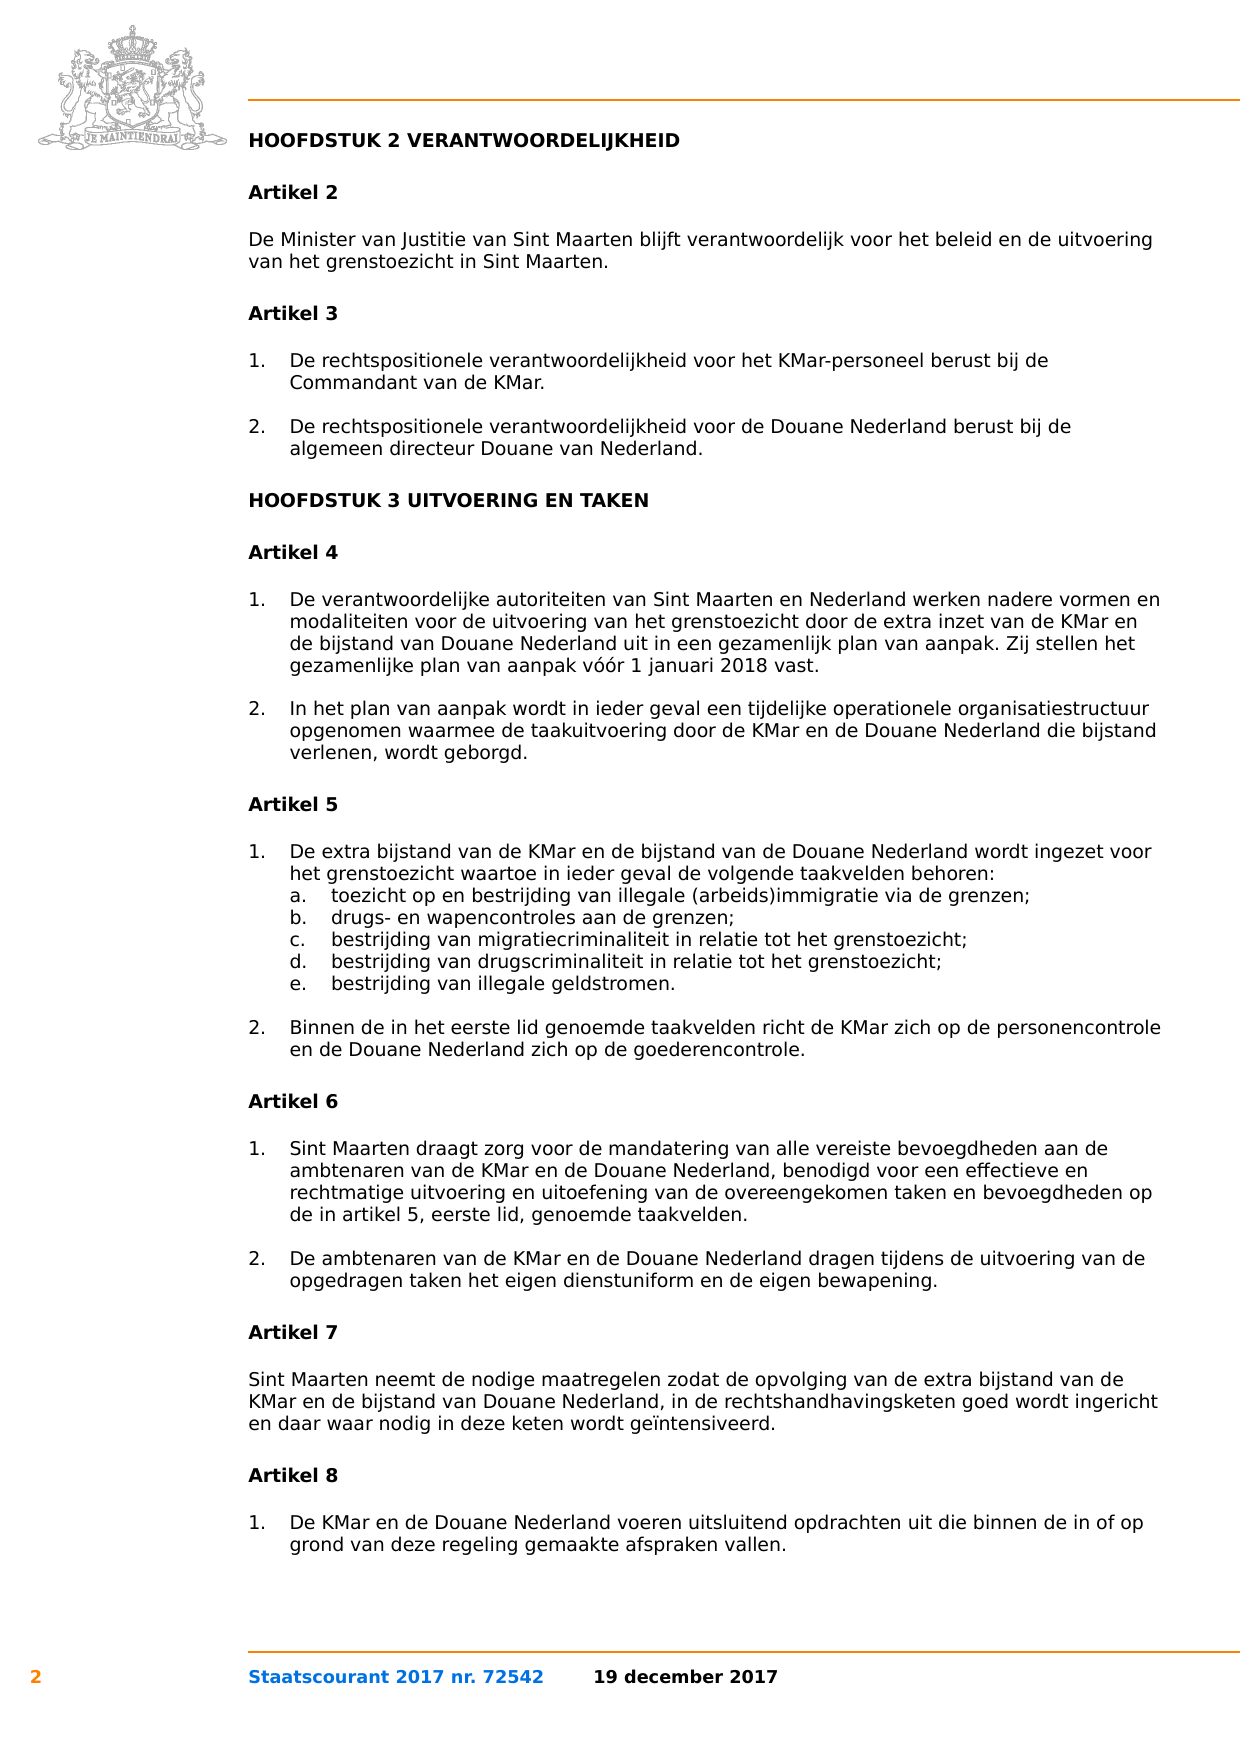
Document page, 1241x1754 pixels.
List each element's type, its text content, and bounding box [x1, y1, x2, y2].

subtitle Artikel 8 [248, 1464, 1163, 1487]
text d. bestrijding van drugscriminaliteit in relatie tot het grenstoezicht; [289, 951, 1163, 973]
subtitle Artikel 6 [248, 1091, 1163, 1113]
text Sint Maarten neemt de nodige maatregelen zodat de opvolging van de extra bijstand van de KMar en de bijstand van Douane Nederland, in de rechtshandhavingsketen goed wordt ingericht en daar waar nodig in deze keten wordt geïntensiveerd. [248, 1369, 1163, 1434]
text De Minister van Justitie van Sint Maarten blijft verantwoordelijk voor het beleid en de uitvoering van het grenstoezicht in Sint Maarten. [248, 229, 1163, 273]
text a. toezicht op en bestrijding van illegale (arbeids)immigratie via de grenzen; [289, 885, 1163, 907]
subtitle Artikel 5 [248, 794, 1163, 816]
text b. drugs- en wapencontroles aan de grenzen; [289, 907, 1163, 929]
text 2. De ambtenaren van de KMar en de Douane Nederland dragen tijdens de uitvoering van de opgedragen taken het eigen dienstuniform en de eigen bewapening. [248, 1248, 1163, 1292]
subtitle HOOFDSTUK 2 VERANTWOORDELIJKHEID [248, 130, 1163, 152]
text 1. De verantwoordelijke autoriteiten van Sint Maarten en Nederland werken nadere vormen en modaliteiten voor de uitvoering van het grenstoezicht door de extra inzet van de KMar en de bijstand van Douane Nederland uit in een gezamenlijk plan van aanpak. Zij stellen het gezamenlijke plan van aanpak vóór 1 januari 2018 vast. [248, 588, 1163, 676]
text 1. Sint Maarten draagt zorg voor de mandatering van alle vereiste bevoegdheden aan de ambtenaren van de KMar en de Douane Nederland, benodigd voor een effectieve en rechtmatige uitvoering en uitoefening van de overeengekomen taken en bevoegdheden op de in artikel 5, eerste lid, genoemde taakvelden. [248, 1138, 1163, 1226]
text 1. De rechtspositionele verantwoordelijkheid voor het KMar-personeel berust bij de Commandant van de KMar. [248, 350, 1163, 394]
text 1. De KMar en de Douane Nederland voeren uitsluitend opdrachten uit die binnen de in of op grond van deze regeling gemaakte afspraken vallen. [248, 1512, 1163, 1556]
text e. bestrijding van illegale geldstromen. [289, 973, 1163, 995]
subtitle Artikel 7 [248, 1322, 1163, 1344]
picture [38, 25, 227, 150]
text 2. De rechtspositionele verantwoordelijkheid voor de Douane Nederland berust bij de algemeen directeur Douane van Nederland. [248, 416, 1163, 459]
subtitle Artikel 2 [248, 182, 1163, 204]
subtitle Artikel 4 [248, 542, 1163, 563]
subtitle HOOFDSTUK 3 UITVOERING EN TAKEN [248, 489, 1163, 512]
text c. bestrijding van migratiecriminaliteit in relatie tot het grenstoezicht; [289, 929, 1163, 951]
subtitle Artikel 3 [248, 303, 1163, 325]
text 1. De extra bijstand van de KMar en de bijstand van de Douane Nederland wordt ingezet voor het grenstoezicht waartoe in ieder geval de volgende taakvelden behoren: [248, 841, 1163, 885]
text 2. In het plan van aanpak wordt in ieder geval een tijdelijke operationele organisatiestructuur opgenomen waarmee de taakuitvoering door de KMar en de Douane Nederland die bijstand verlenen, wordt geborgd. [248, 698, 1163, 764]
text 2. Binnen de in het eerste lid genoemde taakvelden richt de KMar zich op de personencontrole en de Douane Nederland zich op de goederencontrole. [248, 1017, 1163, 1061]
